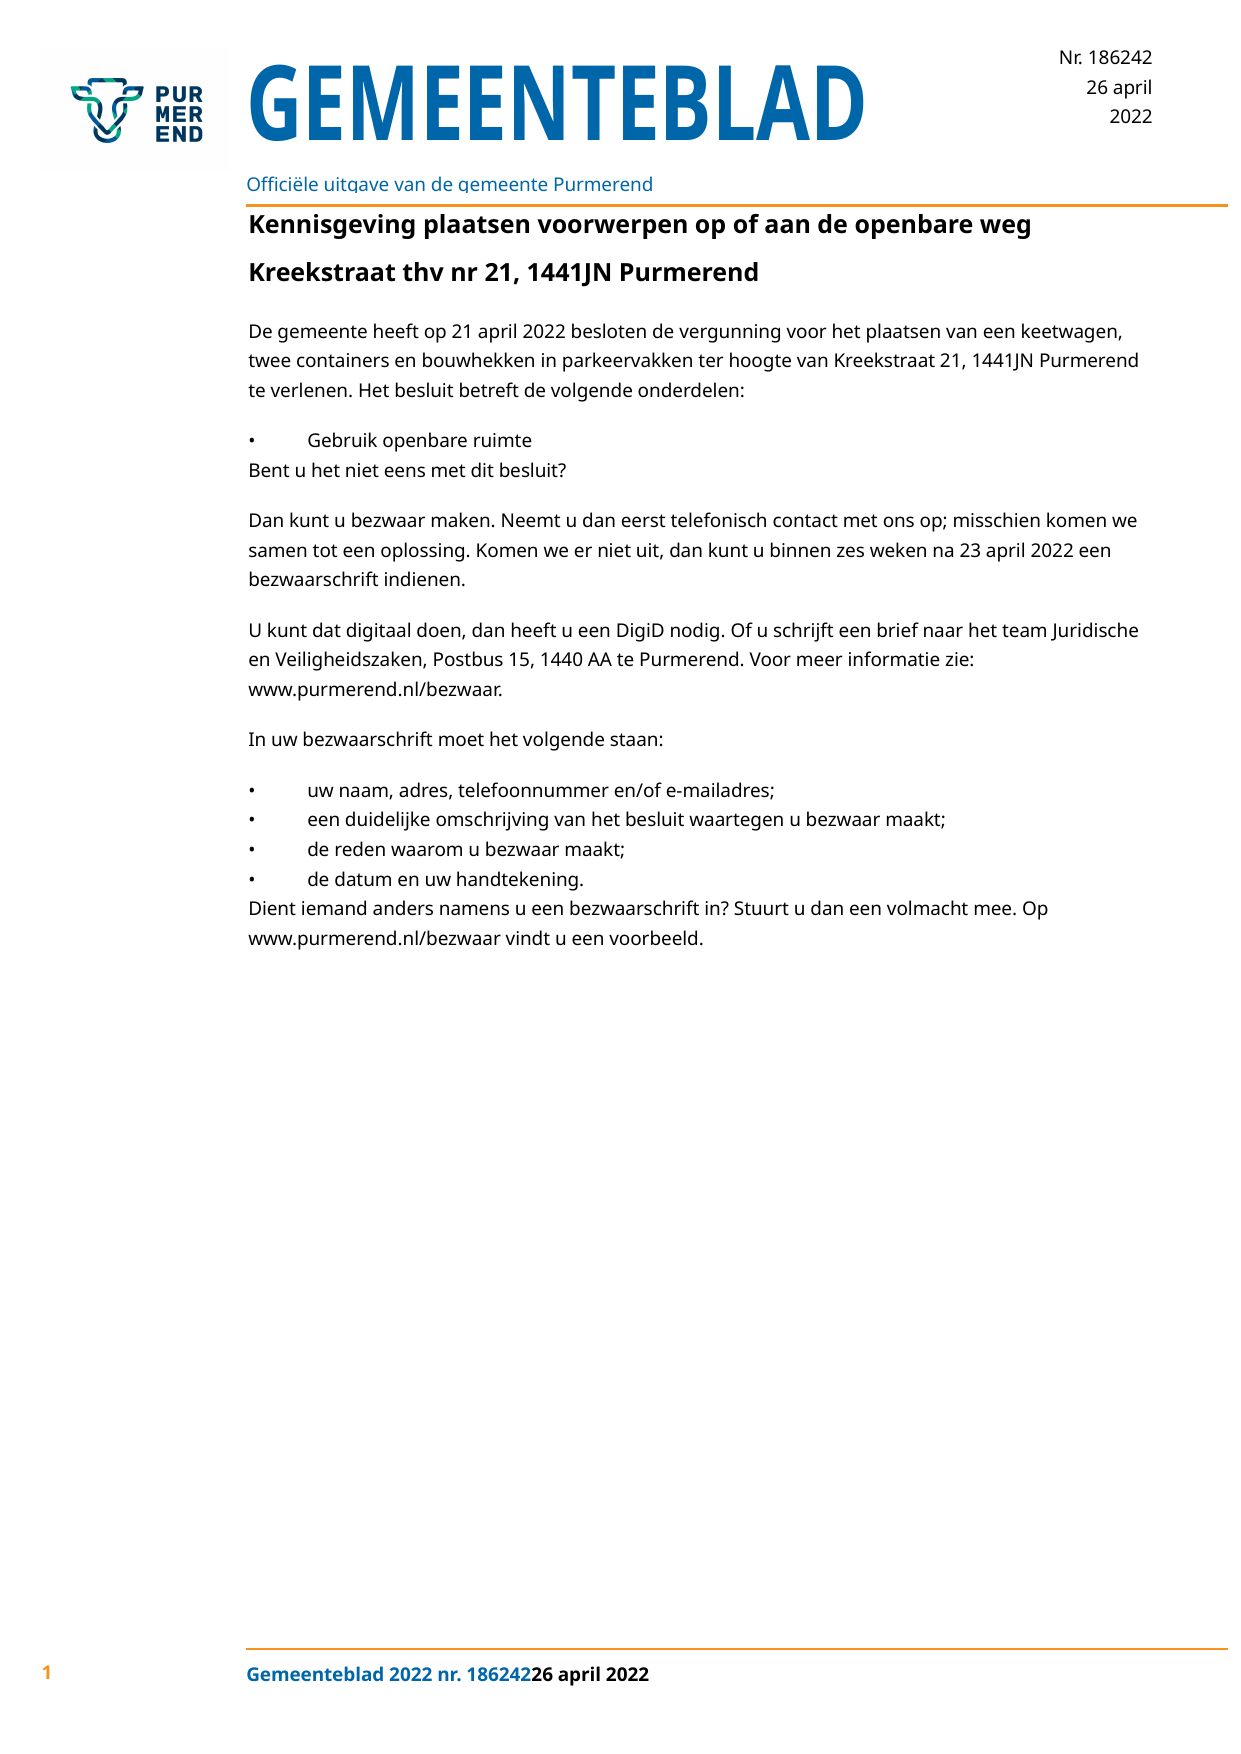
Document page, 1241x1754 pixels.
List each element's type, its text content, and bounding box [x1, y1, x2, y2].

text Dient iemand anders namens u een bezwaarschrift in? Stuurt u dan een volmacht mee. Op www.purmerend.nl/bezwaar vindt u een voorbeeld. [248, 895, 1152, 951]
list een duidelijke omschrijving van het besluit waartegen u bezwaar maakt; [248, 807, 1152, 832]
list de reden waarom u bezwaar maakt; [248, 836, 1152, 862]
text In uw bezwaarschrift moet het volgende staan: [248, 727, 1152, 752]
text Kennisgeving plaatsen voorwerpen op of aan de openbare weg Kreekstraat thv nr 21, 1441JN Purmerend [248, 207, 1152, 288]
list de datum en uw handtekening. [248, 866, 1152, 892]
text De gemeente heeft op 21 april 2022 besloten de vergunning voor het plaatsen van een keetwagen, twee containers en bouwhekken in parkeervakken ter hoogte van Kreekstraat 21, 1441JN Purmerend te verlenen. Het besluit betreft de volgende onderdelen: [248, 318, 1152, 403]
text U kunt dat digitaal doen, dan heeft u een DigiD nodig. Of u schrijft een brief naar het team Juridische en Veiligheidszaken, Postbus 15, 1440 AA te Purmerend. Voor meer informatie zie: www.purmerend.nl/bezwaar. [248, 617, 1152, 702]
text Bent u het niet eens met dit besluit? [248, 457, 1152, 483]
text Dan kunt u bezwaar maken. Neemt u dan eerst telefonisch contact met ons op; misschien komen we samen tot een oplossing. Komen we er niet uit, dan kunt u binnen zes weken na 23 april 2022 een bezwaarschrift indienen. [248, 507, 1152, 592]
list Gebruik openbare ruimte [248, 427, 1152, 453]
picture [41, 47, 231, 172]
list uw naam, adres, telefoonnummer en/of e-mailadres; [248, 777, 1152, 803]
